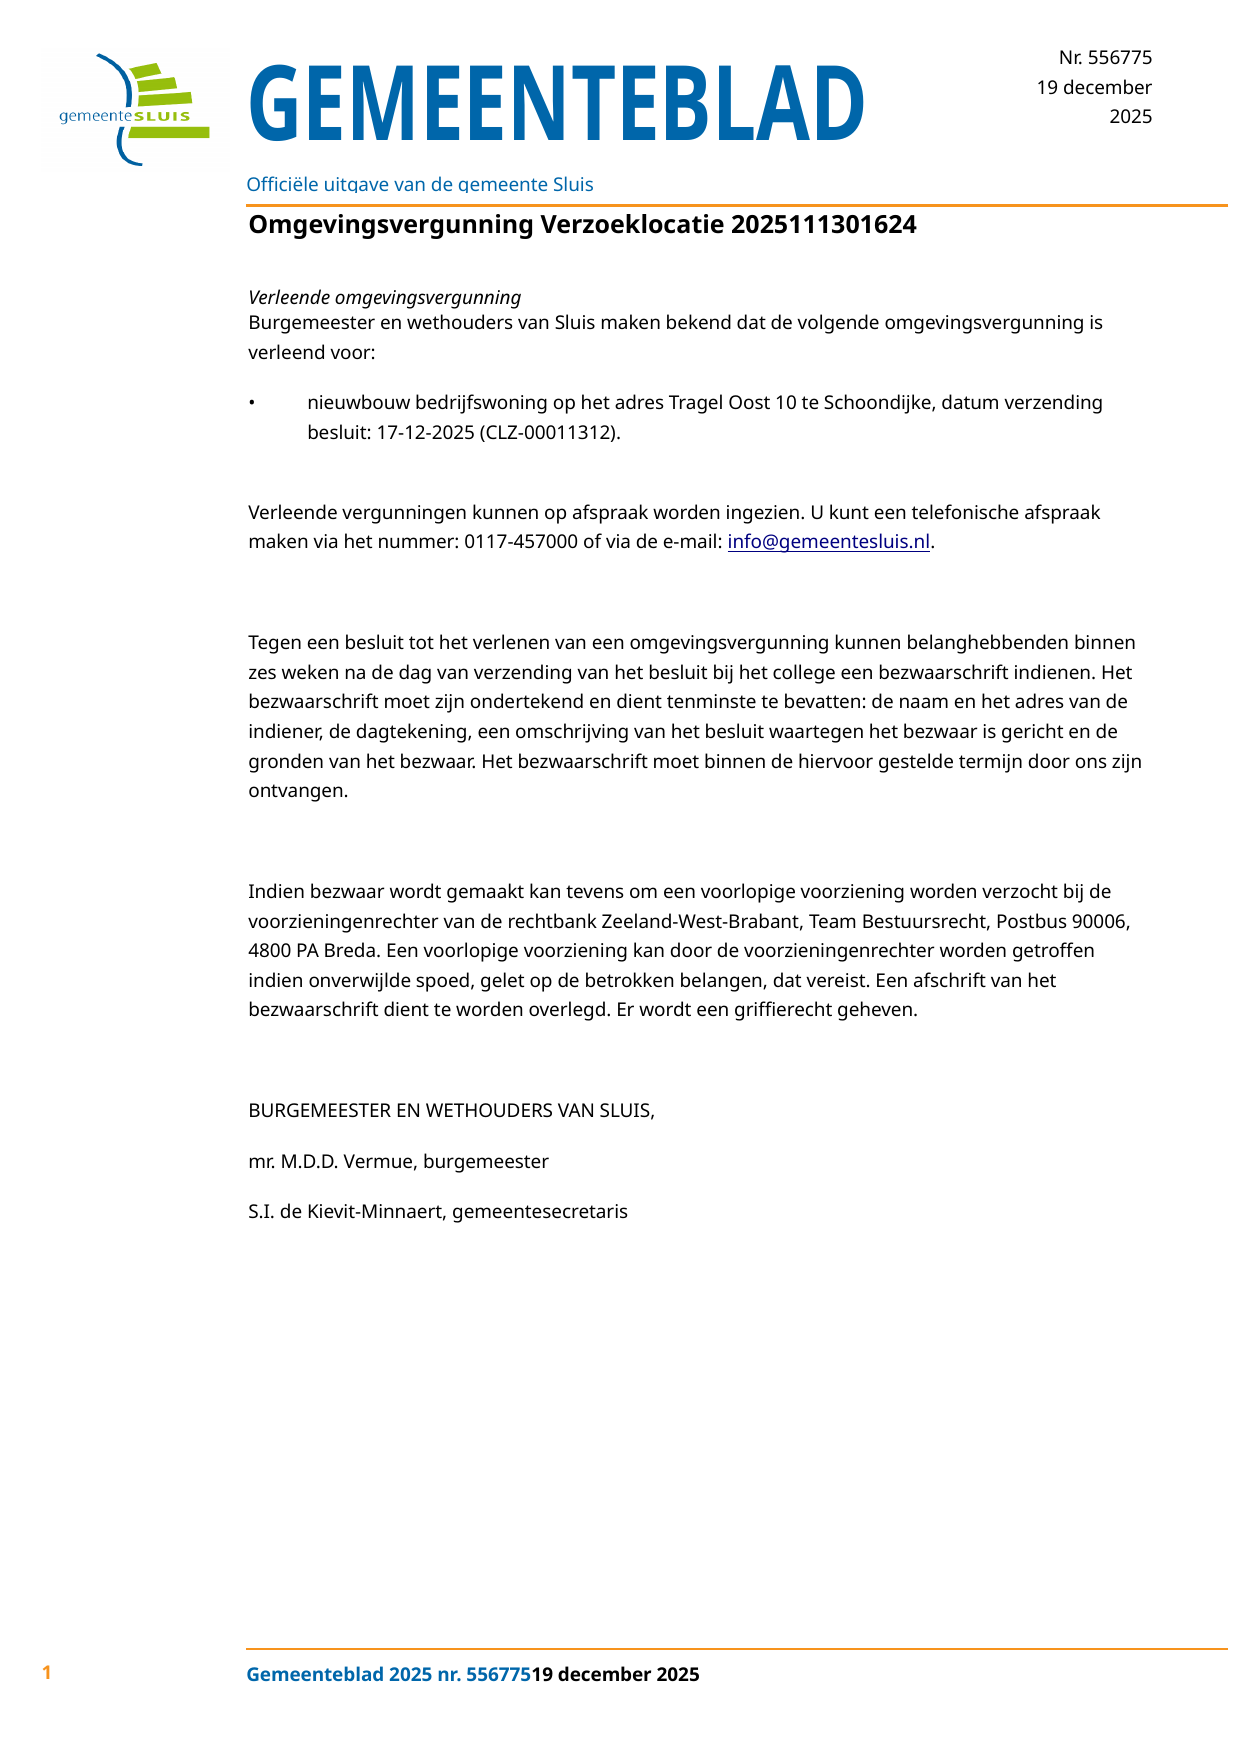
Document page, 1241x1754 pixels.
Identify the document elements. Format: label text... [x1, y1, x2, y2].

text S.I. de Kievit-Minnaert, gemeentesecretaris [248, 1198, 1152, 1224]
text BURGEMEESTER EN WETHOUDERS VAN SLUIS, [248, 1097, 1152, 1123]
list nieuwbouw bedrijfswoning op het adres Tragel Oost 10 te Schoondijke, datum verzending besluit: 17-12-2025 (CLZ-00011312). [248, 389, 1152, 445]
text Omgevingsvergunning Verzoeklocatie 2025111301624 [248, 207, 1152, 241]
text Verleende omgevingsvergunning [248, 284, 1152, 309]
text Burgemeester en wethouders van Sluis maken bekend dat de volgende omgevingsvergunning is verleend voor: [248, 309, 1152, 365]
text Indien bezwaar wordt gemaakt kan tevens om een voorlopige voorziening worden verzocht bij de voorzieningenrechter van de rechtbank Zeeland-West-Brabant, Team Bestuursrecht, Postbus 90006, 4800 PA Breda. Een voorlopige voorziening kan door de voorzieningenrechter worden getroffen indien onverwijlde spoed, gelet op de betrokken belangen, dat vereist. Een afschrift van het bezwaarschrift dient te worden overlegd. Er wordt een griffierecht geheven. [248, 878, 1152, 1022]
text mr. M.D.D. Vermue, burgemeester [248, 1148, 1152, 1174]
picture [41, 47, 231, 172]
text Tegen een besluit tot het verlenen van een omgevingsvergunning kunnen belanghebbenden binnen zes weken na de dag van verzending van het besluit bij het college een bezwaarschrift indienen. Het bezwaarschrift moet zijn ondertekend en dient tenminste te bevatten: de naam en het adres van de indiener, de dagtekening, een omschrijving van het besluit waartegen het bezwaar is gericht en de gronden van het bezwaar. Het bezwaarschrift moet binnen de hiervoor gestelde termijn door ons zijn ontvangen. [248, 629, 1152, 803]
text Verleende vergunningen kunnen op afspraak worden ingezien. U kunt een telefonische afspraak maken via het nummer: 0117-457000 of via de e-mail: info@gemeentesluis.nl. [248, 499, 1152, 554]
